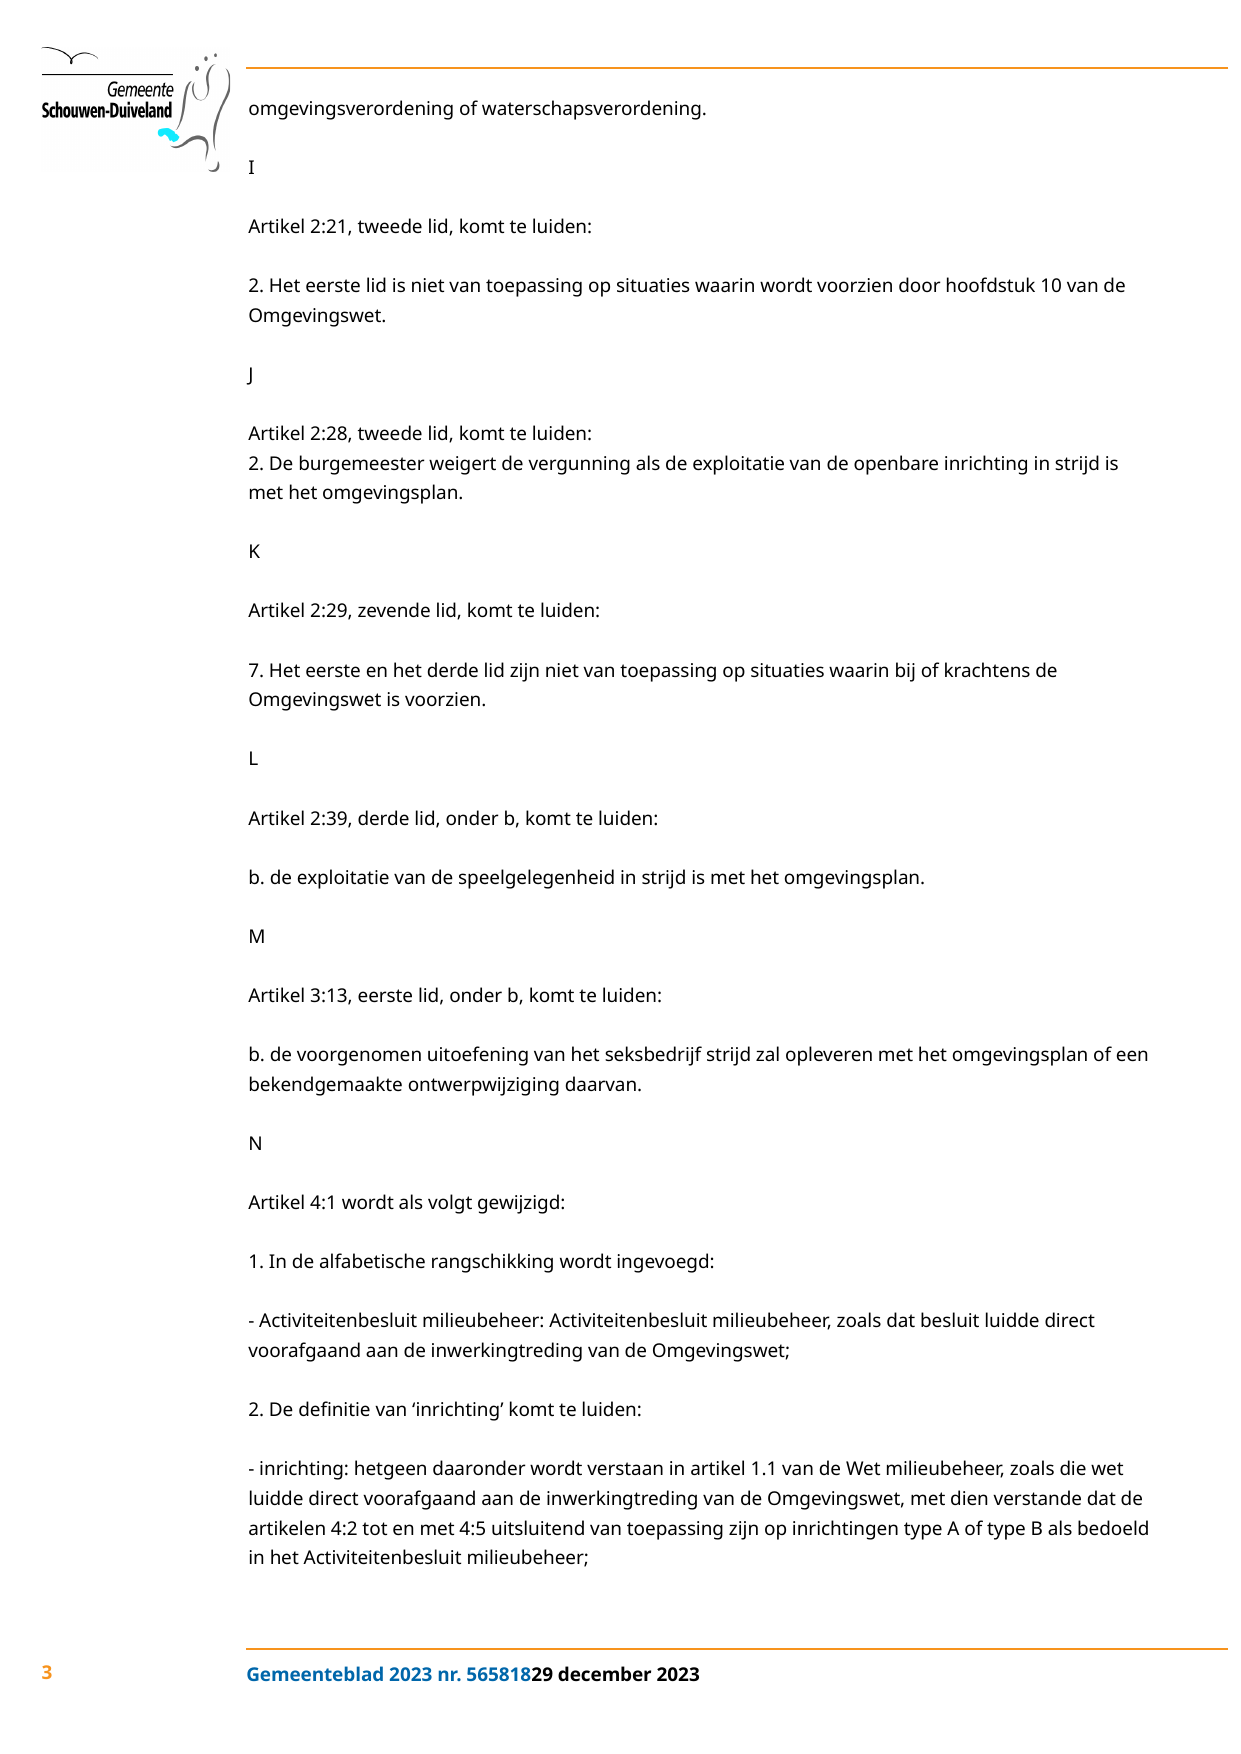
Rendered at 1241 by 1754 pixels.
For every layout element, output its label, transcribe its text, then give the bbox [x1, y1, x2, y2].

text Artikel 2:21, tweede lid, komt te luiden: [248, 213, 1152, 239]
text Artikel 2:39, derde lid, onder b, komt te luiden: [248, 805, 1152, 831]
text L [248, 746, 1152, 771]
text - inrichting: hetgeen daaronder wordt verstaan in artikel 1.1 van de Wet milieubeheer, zoals die wet luidde direct voorafgaand aan de inwerkingtreding van de Omgevingswet, met dien verstande dat de artikelen 4:2 tot en met 4:5 uitsluitend van toepassing zijn op inrichtingen type A of type B als bedoeld in het Activiteitenbesluit milieubeheer; [248, 1456, 1152, 1570]
text K [248, 538, 1152, 564]
text Artikel 3:13, eerste lid, onder b, komt te luiden: [248, 982, 1152, 1008]
text N [248, 1130, 1152, 1156]
text Artikel 2:28, tweede lid, komt te luiden: [248, 420, 1152, 446]
text omgevingsverordening of waterschapsverordening. [248, 95, 1152, 121]
text 2. Het eerste lid is niet van toepassing op situaties waarin wordt voorzien door hoofdstuk 10 van de Omgevingswet. [248, 272, 1152, 328]
text b. de voorgenomen uitoefening van het seksbedrijf strijd zal opleveren met het omgevingsplan of een bekendgemaakte ontwerpwijziging daarvan. [248, 1041, 1152, 1097]
text b. de exploitatie van de speelgelegenheid in strijd is met het omgevingsplan. [248, 864, 1152, 890]
text 7. Het eerste en het derde lid zijn niet van toepassing op situaties waarin bij of krachtens de Omgevingswet is voorzien. [248, 657, 1152, 712]
text Artikel 4:1 wordt als volgt gewijzigd: [248, 1189, 1152, 1215]
text 2. De burgemeester weigert de vergunning als de exploitatie van de openbare inrichting in strijd is met het omgevingsplan. [248, 450, 1152, 505]
text J [248, 361, 1152, 387]
text M [248, 923, 1152, 949]
text Artikel 2:29, zevende lid, komt te luiden: [248, 598, 1152, 623]
text 1. In de alfabetische rangschikking wordt ingevoegd: [248, 1248, 1152, 1274]
text - Activiteitenbesluit milieubeheer: Activiteitenbesluit milieubeheer, zoals dat besluit luidde direct voorafgaand aan de inwerkingtreding van de Omgevingswet; [248, 1308, 1152, 1363]
picture [41, 47, 231, 172]
text 2. De definitie van ‘inrichting’ komt te luiden: [248, 1396, 1152, 1422]
text I [248, 154, 1152, 180]
